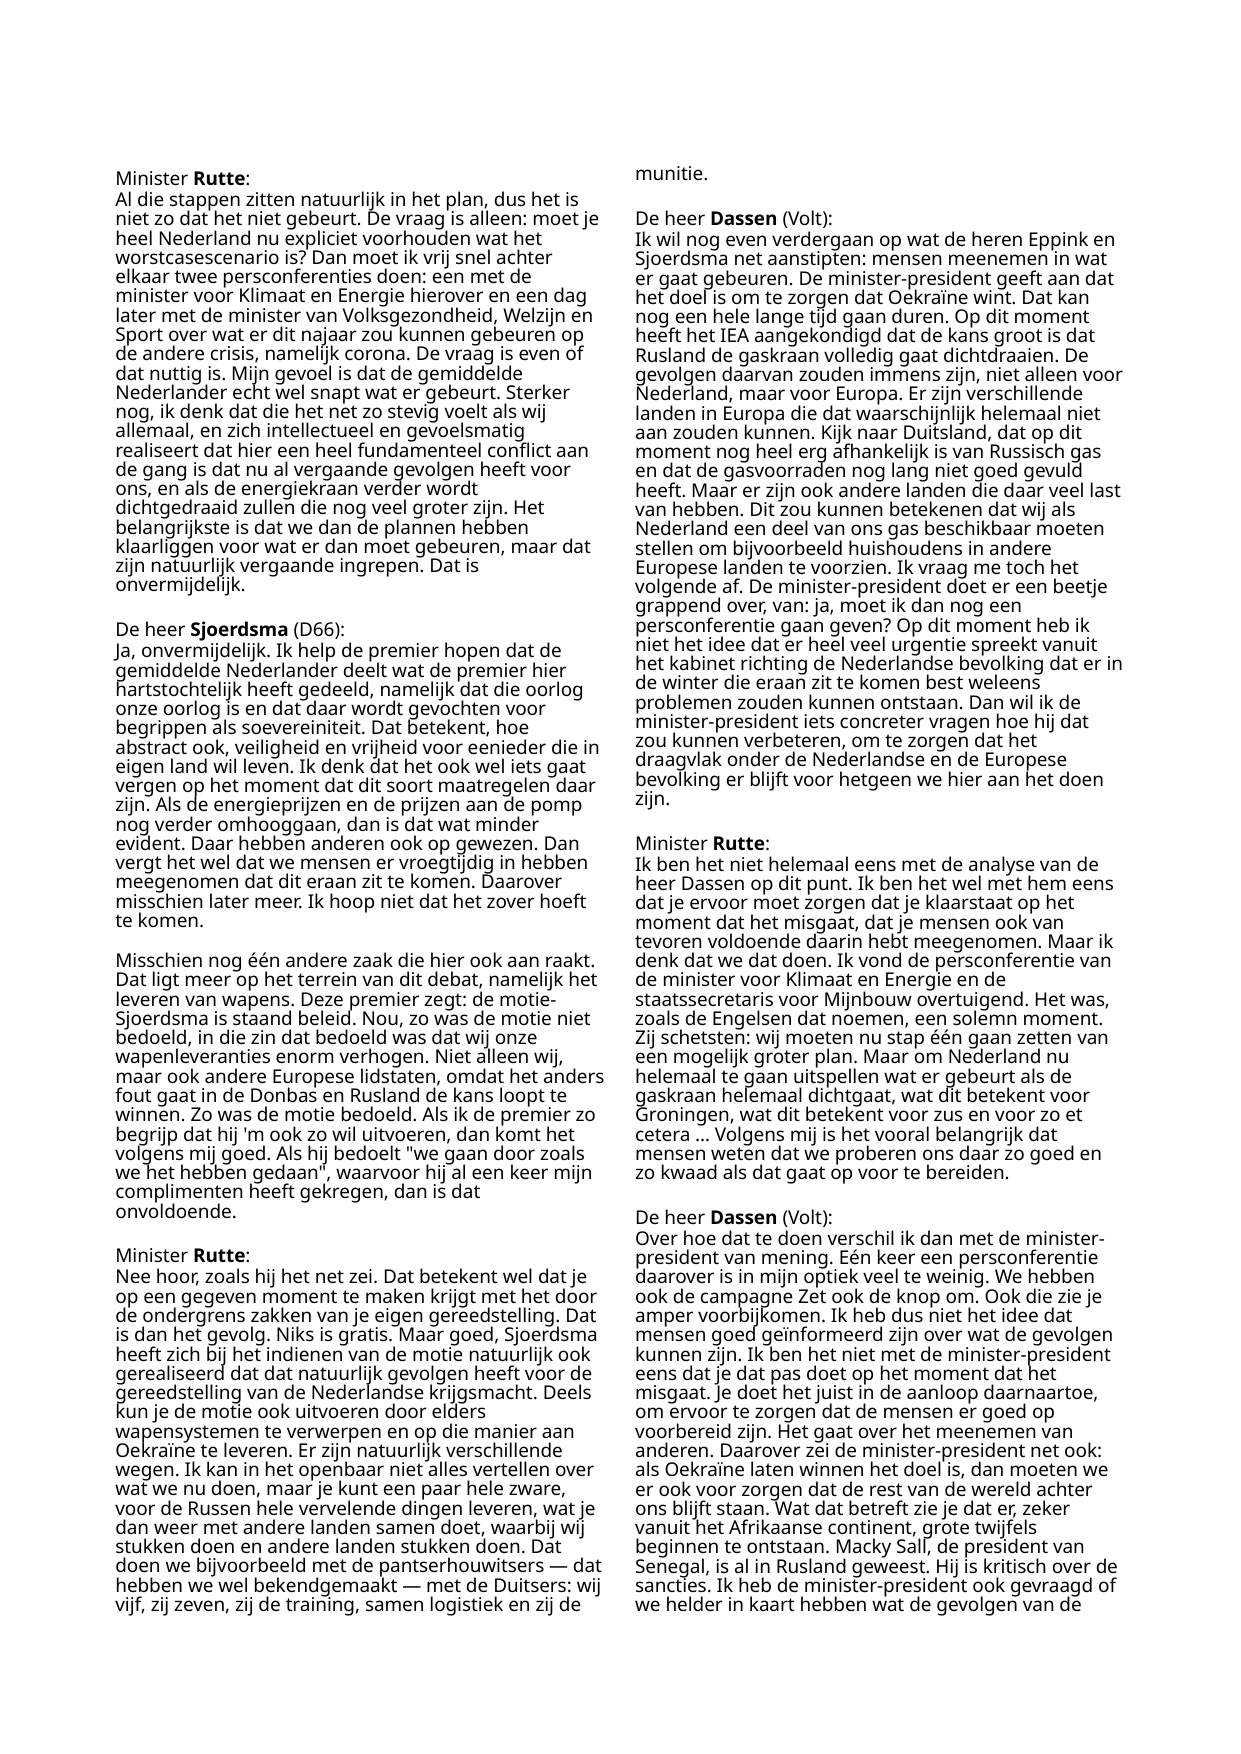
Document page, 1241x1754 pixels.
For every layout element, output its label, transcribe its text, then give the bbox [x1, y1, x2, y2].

text De heer Sjoerdsma (D66): [115, 617, 605, 642]
text Ja, onvermijdelijk. Ik help de premier hopen dat de gemiddelde Nederlander deelt wat de premier hier hartstochtelijk heeft gedeeld, namelijk dat die oorlog onze oorlog is en dat daar wordt gevochten voor begrippen als soevereiniteit. Dat betekent, hoe abstract ook, veiligheid en vrijheid voor eenieder die in eigen land wil leven. Ik denk dat het ook wel iets gaat vergen op het moment dat dit soort maatregelen daar zijn. Als de energieprijzen en de prijzen aan de pomp nog verder omhooggaan, dan is dat wat minder evident. Daar hebben anderen ook op gewezen. Dan vergt het wel dat we mensen er vroegtijdig in hebben meegenomen dat dit eraan zit te komen. Daarover misschien later meer. Ik hoop niet dat het zover hoeft te komen. [115, 642, 605, 931]
text Nee hoor, zoals hij het net zei. Dat betekent wel dat je op een gegeven moment te maken krijgt met het door de ondergrens zakken van je eigen gereedstelling. Dat is dan het gevolg. Niks is gratis. Maar goed, Sjoerdsma heeft zich bij het indienen van de motie natuurlijk ook gerealiseerd dat dat natuurlijk gevolgen heeft voor de gereedstelling van de Nederlandse krijgsmacht. Deels kun je de motie ook uitvoeren door elders wapensystemen te verwerpen en op die manier aan Oekraïne te leveren. Er zijn natuurlijk verschillende wegen. Ik kan in het openbaar niet alles vertellen over wat we nu doen, maar je kunt een paar hele zware, voor de Russen hele vervelende dingen leveren, wat je dan weer met andere landen samen doet, waarbij wij stukken doen en andere landen stukken doen. Dat doen we bijvoorbeeld met de pantserhouwitsers — dat hebben we wel bekendgemaakt — met de Duitsers: wij vijf, zij zeven, zij de training, samen logistiek en zij de [115, 1268, 605, 1615]
text munitie. [635, 165, 1125, 184]
text Over hoe dat te doen verschil ik dan met de minister-president van mening. Eén keer een persconferentie daarover is in mijn optiek veel te weinig. We hebben ook de campagne Zet ook de knop om. Ook die zie je amper voorbijkomen. Ik heb dus niet het idee dat mensen goed geïnformeerd zijn over wat de gevolgen kunnen zijn. Ik ben het niet met de minister-president eens dat je dat pas doet op het moment dat het misgaat. Je doet het juist in de aanloop daarnaartoe, om ervoor te zorgen dat de mensen er goed op voorbereid zijn. Het gaat over het meenemen van anderen. Daarover zei de minister-president net ook: als Oekraïne laten winnen het doel is, dan moeten we er ook voor zorgen dat de rest van de wereld achter ons blijft staan. Wat dat betreft zie je dat er, zeker vanuit het Afrikaanse continent, grote twijfels beginnen te ontstaan. Macky Sall, de president van Senegal, is al in Rusland geweest. Hij is kritisch over de sancties. Ik heb de minister-president ook gevraagd of we helder in kaart hebben wat de gevolgen van de [635, 1230, 1125, 1615]
text Al die stappen zitten natuurlijk in het plan, dus het is niet zo dat het niet gebeurt. De vraag is alleen: moet je heel Nederland nu expliciet voorhouden wat het worstcasescenario is? Dan moet ik vrij snel achter elkaar twee persconferenties doen: een met de minister voor Klimaat en Energie hierover en een dag later met de minister van Volksgezondheid, Welzijn en Sport over wat er dit najaar zou kunnen gebeuren op de andere crisis, namelijk corona. De vraag is even of dat nuttig is. Mijn gevoel is dat de gemiddelde Nederlander echt wel snapt wat er gebeurt. Sterker nog, ik denk dat die het net zo stevig voelt als wij allemaal, en zich intellectueel en gevoelsmatig realiseert dat hier een heel fundamenteel conflict aan de gang is dat nu al vergaande gevolgen heeft voor ons, en als de energiekraan verder wordt dichtgedraaid zullen die nog veel groter zijn. Het belangrijkste is dat we dan de plannen hebben klaarliggen voor wat er dan moet gebeuren, maar dat zijn natuurlijk vergaande ingrepen. Dat is onvermijdelijk. [115, 191, 605, 596]
text Minister Rutte: [635, 830, 1125, 856]
text Minister Rutte: [115, 1243, 605, 1268]
text De heer Dassen (Volt): [635, 1204, 1125, 1230]
text Ik wil nog even verdergaan op wat de heren Eppink en Sjoerdsma net aanstipten: mensen meenemen in wat er gaat gebeuren. De minister-president geeft aan dat het doel is om te zorgen dat Oekraïne wint. Dat kan nog een hele lange tijd gaan duren. Op dit moment heeft het IEA aangekondigd dat de kans groot is dat Rusland de gaskraan volledig gaat dichtdraaien. De gevolgen daarvan zouden immens zijn, niet alleen voor Nederland, maar voor Europa. Er zijn verschillende landen in Europa die dat waarschijnlijk helemaal niet aan zouden kunnen. Kijk naar Duitsland, dat op dit moment nog heel erg afhankelijk is van Russisch gas en dat de gasvoorraden nog lang niet goed gevuld heeft. Maar er zijn ook andere landen die daar veel last van hebben. Dit zou kunnen betekenen dat wij als Nederland een deel van ons gas beschikbaar moeten stellen om bijvoorbeeld huishoudens in andere Europese landen te voorzien. Ik vraag me toch het volgende af. De minister-president doet er een beetje grappend over, van: ja, moet ik dan nog een persconferentie gaan geven? Op dit moment heb ik niet het idee dat er heel veel urgentie spreekt vanuit het kabinet richting de Nederlandse bevolking dat er in de winter die eraan zit te komen best weleens problemen zouden kunnen ontstaan. Dan wil ik de minister-president iets concreter vragen hoe hij dat zou kunnen verbeteren, om te zorgen dat het draagvlak onder de Nederlandse en de Europese bevolking er blijft voor hetgeen we hier aan het doen zijn. [635, 231, 1125, 809]
text Minister Rutte: [115, 165, 605, 191]
text De heer Dassen (Volt): [635, 205, 1125, 231]
text Ik ben het niet helemaal eens met de analyse van de heer Dassen op dit punt. Ik ben het wel met hem eens dat je ervoor moet zorgen dat je klaarstaat op het moment dat het misgaat, dat je mensen ook van tevoren voldoende daarin hebt meegenomen. Maar ik denk dat we dat doen. Ik vond de persconferentie van de minister voor Klimaat en Energie en de staatssecretaris voor Mijnbouw overtuigend. Het was, zoals de Engelsen dat noemen, een solemn moment. Zij schetsten: wij moeten nu stap één gaan zetten van een mogelijk groter plan. Maar om Nederland nu helemaal te gaan uitspellen wat er gebeurt als de gaskraan helemaal dichtgaat, wat dit betekent voor Groningen, wat dit betekent voor zus en voor zo et cetera … Volgens mij is het vooral belangrijk dat mensen weten dat we proberen ons daar zo goed en zo kwaad als dat gaat op voor te bereiden. [635, 856, 1125, 1183]
text Misschien nog één andere zaak die hier ook aan raakt. Dat ligt meer op het terrein van dit debat, namelijk het leveren van wapens. Deze premier zegt: de motie-Sjoerdsma is staand beleid. Nou, zo was de motie niet bedoeld, in die zin dat bedoeld was dat wij onze wapenleveranties enorm verhogen. Niet alleen wij, maar ook andere Europese lidstaten, omdat het anders fout gaat in de Donbas en Rusland de kans loopt te winnen. Zo was de motie bedoeld. Als ik de premier zo begrijp dat hij 'm ook zo wil uitvoeren, dan komt het volgens mij goed. Als hij bedoelt "we gaan door zoals we het hebben gedaan", waarvoor hij al een keer mijn complimenten heeft gekregen, dan is dat onvoldoende. [115, 952, 605, 1222]
